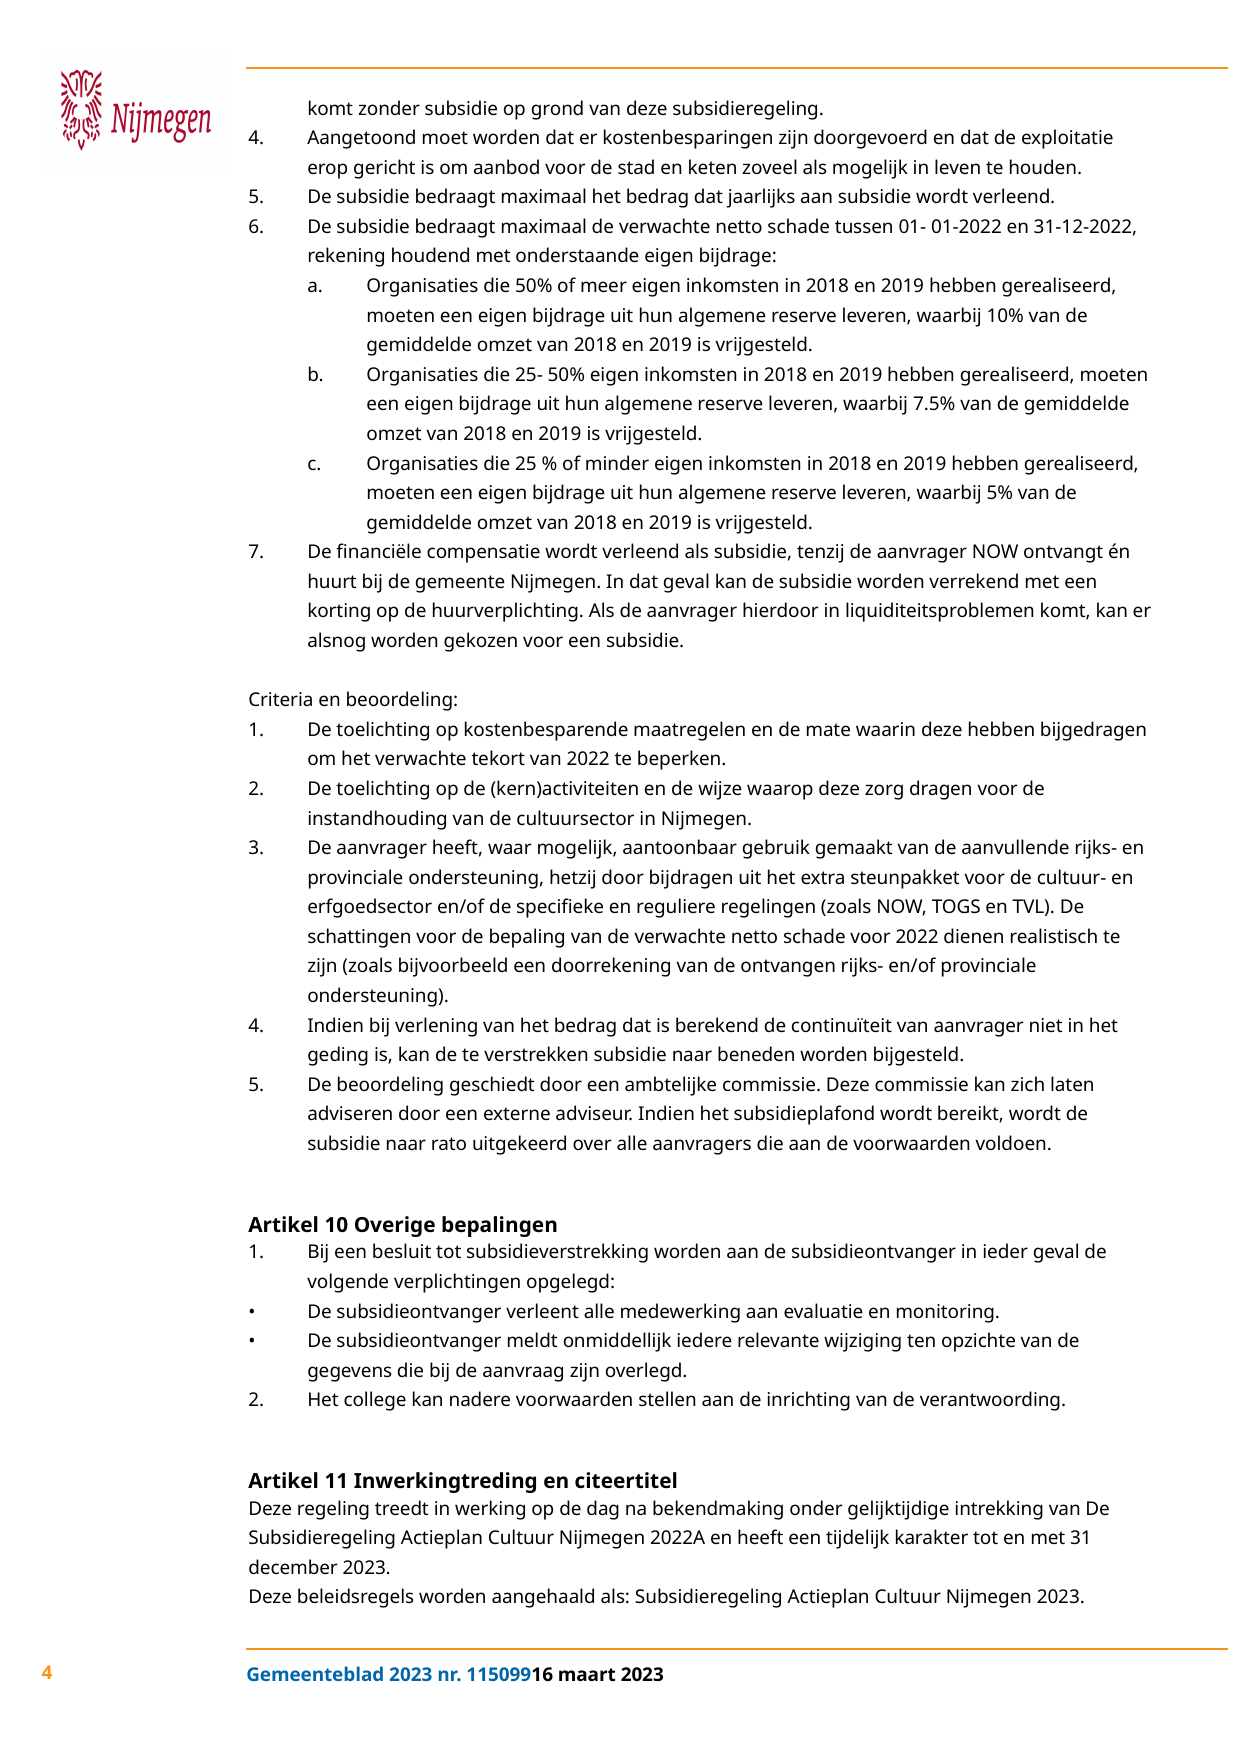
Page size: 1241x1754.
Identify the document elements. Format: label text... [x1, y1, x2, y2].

list De beoordeling geschiedt door een ambtelijke commissie. Deze commissie kan zich laten adviseren door een externe adviseur. Indien het subsidieplafond wordt bereikt, wordt de subsidie naar rato uitgekeerd over alle aanvragers die aan de voorwaarden voldoen. [248, 1071, 1152, 1156]
list De subsidie bedraagt maximaal het bedrag dat jaarlijks aan subsidie wordt verleend. [248, 183, 1152, 209]
text Artikel 11 Inwerkingtreding en citeertitel [248, 1467, 1152, 1495]
list Aangetoond moet worden dat er kostenbesparingen zijn doorgevoerd en dat de exploitatie erop gericht is om aanbod voor de stad en keten zoveel als mogelijk in leven te houden. [248, 124, 1152, 180]
list Organisaties die 50% of meer eigen inkomsten in 2018 en 2019 hebben gerealiseerd, moeten een eigen bijdrage uit hun algemene reserve leveren, waarbij 10% van de gemiddelde omzet van 2018 en 2019 is vrijgesteld. [307, 272, 1152, 357]
text Deze regeling treedt in werking op de dag na bekendmaking onder gelijktijdige intrekking van De Subsidieregeling Actieplan Cultuur Nijmegen 2022A en heeft een tijdelijk karakter tot en met 31 december 2023. [248, 1495, 1152, 1580]
list De financiële compensatie wordt verleend als subsidie, tenzij de aanvrager NOW ontvangt én huurt bij de gemeente Nijmegen. In dat geval kan de subsidie worden verrekend met een korting op de huurverplichting. Als de aanvrager hierdoor in liquiditeitsproblemen komt, kan er alsnog worden gekozen voor een subsidie. [248, 538, 1152, 653]
text Deze beleidsregels worden aangehaald als: Subsidieregeling Actieplan Cultuur Nijmegen 2023. [248, 1584, 1152, 1609]
list Organisaties die 25 % of minder eigen inkomsten in 2018 en 2019 hebben gerealiseerd, moeten een eigen bijdrage uit hun algemene reserve leveren, waarbij 5% van de gemiddelde omzet van 2018 en 2019 is vrijgesteld. [307, 450, 1152, 535]
list De toelichting op de (kern)activiteiten en de wijze waarop deze zorg dragen voor de instandhouding van de cultuursector in Nijmegen. [248, 775, 1152, 831]
list De aanvrager heeft, waar mogelijk, aantoonbaar gebruik gemaakt van de aanvullende rijks- en provinciale ondersteuning, hetzij door bijdragen uit het extra steunpakket voor de cultuur- en erfgoedsector en/of de specifieke en reguliere regelingen (zoals NOW, TOGS en TVL). De schattingen voor de bepaling van de verwachte netto schade voor 2022 dienen realistisch te zijn (zoals bijvoorbeeld een doorrekening van de ontvangen rijks- en/of provinciale ondersteuning). [248, 834, 1152, 1008]
list De toelichting op kostenbesparende maatregelen en de mate waarin deze hebben bijgedragen om het verwachte tekort van 2022 te beperken. [248, 716, 1152, 771]
list Bij een besluit tot subsidieverstrekking worden aan de subsidieontvanger in ieder geval de volgende verplichtingen opgelegd: [248, 1239, 1152, 1294]
list De subsidie bedraagt maximaal de verwachte netto schade tussen 01- 01-2022 en 31-12-2022, rekening houdend met onderstaande eigen bijdrage: [248, 213, 1152, 268]
list Indien bij verlening van het bedrag dat is berekend de continuïteit van aanvrager niet in het geding is, kan de te verstrekken subsidie naar beneden worden bijgesteld. [248, 1012, 1152, 1067]
list komt zonder subsidie op grond van deze subsidieregeling. [248, 95, 1152, 121]
text Criteria en beoordeling: [248, 686, 1152, 712]
list Het college kan nadere voorwaarden stellen aan de inrichting van de verantwoording. [248, 1387, 1152, 1412]
picture [41, 47, 231, 172]
text Artikel 10 Overige bepalingen [248, 1210, 1152, 1239]
list De subsidieontvanger meldt onmiddellijk iedere relevante wijziging ten opzichte van de gegevens die bij de aanvraag zijn overlegd. [248, 1327, 1152, 1383]
list De subsidieontvanger verleent alle medewerking aan evaluatie en monitoring. [248, 1298, 1152, 1323]
list Organisaties die 25- 50% eigen inkomsten in 2018 en 2019 hebben gerealiseerd, moeten een eigen bijdrage uit hun algemene reserve leveren, waarbij 7.5% van de gemiddelde omzet van 2018 en 2019 is vrijgesteld. [307, 361, 1152, 446]
